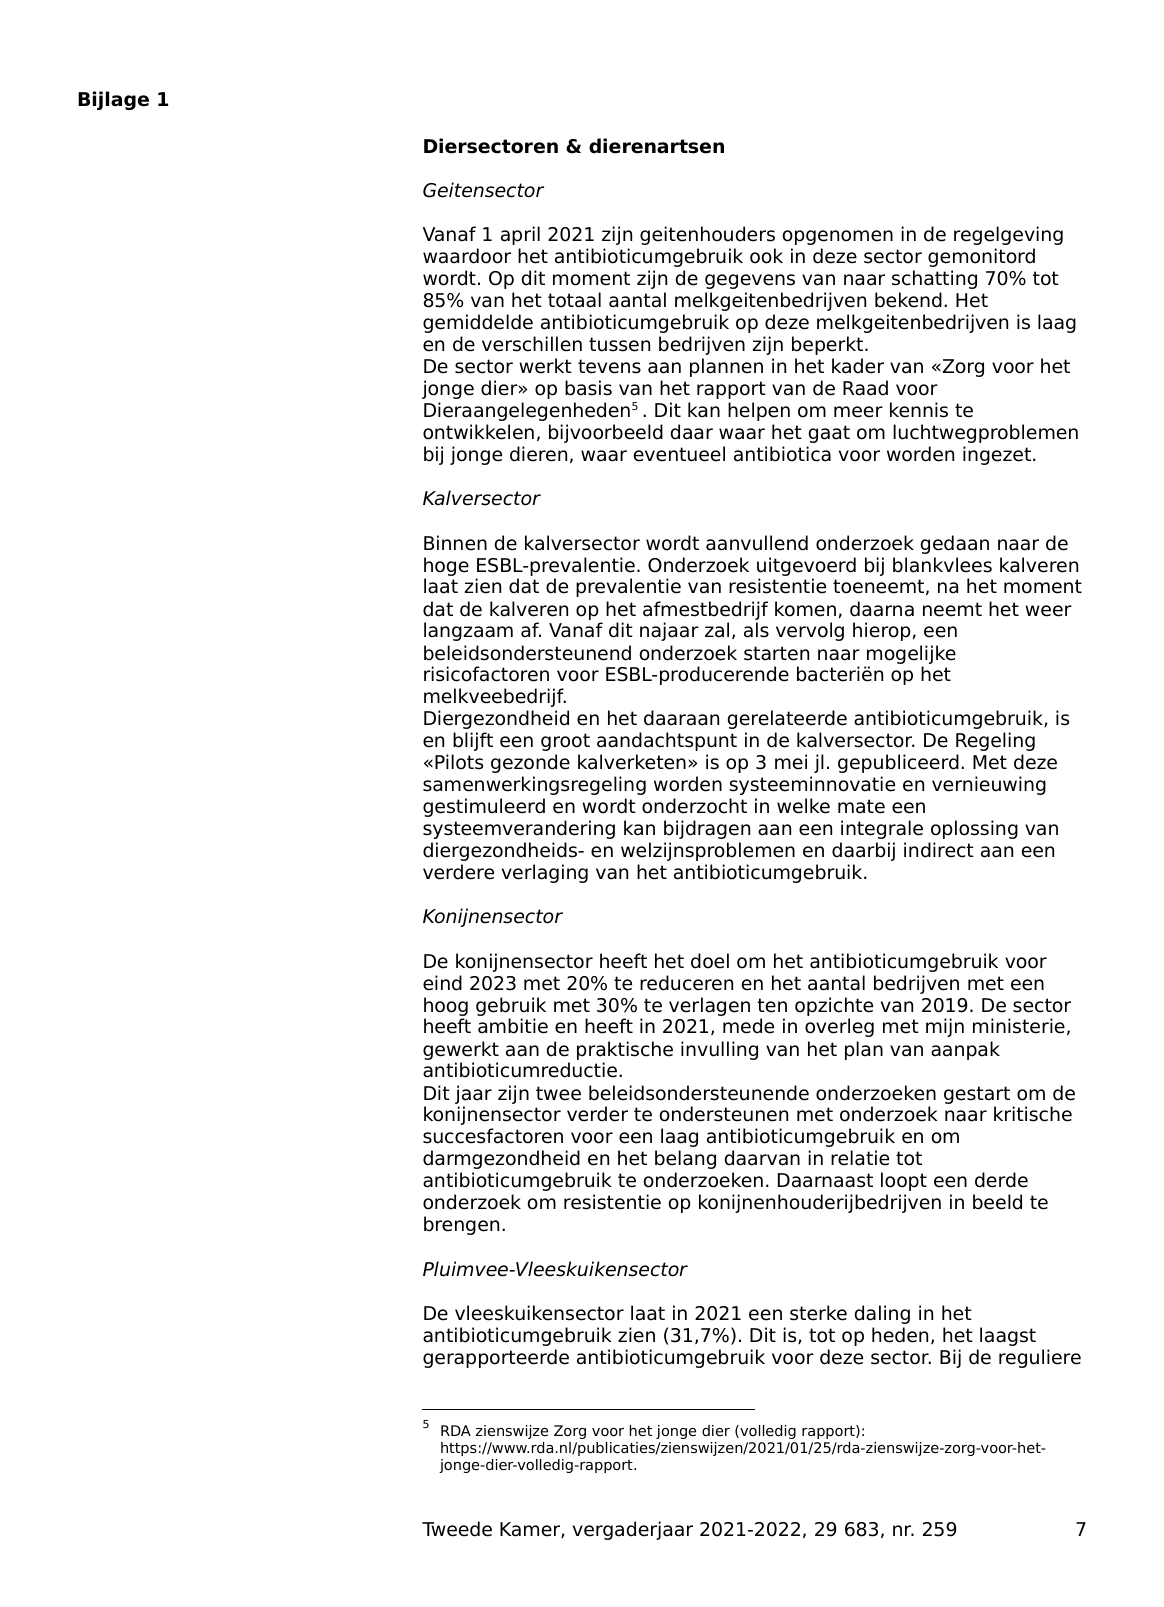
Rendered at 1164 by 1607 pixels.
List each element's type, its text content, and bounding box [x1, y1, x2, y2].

subtitle Pluimvee-Vleeskuikensector [422, 1258, 1087, 1280]
subtitle Geitensector [422, 180, 1087, 202]
subtitle Bijlage 1 [77, 89, 1087, 111]
text Diergezondheid en het daaraan gerelateerde antibioticumgebruik, is en blijft een groot aandachtspunt in de kalversector. De Regeling «Pilots gezonde kalverketen» is op 3 mei jl. gepubliceerd. Met deze samenwerkingsregeling worden systeeminnovatie en vernieuwing gestimuleerd en wordt onderzocht in welke mate een systeemverandering kan bijdragen aan een integrale oplossing van diergezondheids- en welzijnsproblemen en daarbij indirect aan een verdere verlaging van het antibioticumgebruik. [422, 708, 1087, 884]
subtitle Konijnensector [422, 906, 1087, 928]
text Dit jaar zijn twee beleidsondersteunende onderzoeken gestart om de konijnensector verder te ondersteunen met onderzoek naar kritische succesfactoren voor een laag antibioticumgebruik en om darmgezondheid en het belang daarvan in relatie tot antibioticumgebruik te onderzoeken. Daarnaast loopt een derde onderzoek om resistentie op konijnenhouderijbedrijven in beeld te brengen. [422, 1082, 1087, 1236]
subtitle Kalversector [422, 488, 1087, 510]
text De vleeskuikensector laat in 2021 een sterke daling in het antibioticumgebruik zien (31,7%). Dit is, tot op heden, het laagst gerapporteerde antibioticumgebruik voor deze sector. Bij de reguliere [422, 1303, 1087, 1368]
text De konijnensector heeft het doel om het antibioticumgebruik voor eind 2023 met 20% te reduceren en het aantal bedrijven met een hoog gebruik met 30% te verlagen ten opzichte van 2019. De sector heeft ambitie en heeft in 2021, mede in overleg met mijn ministerie, gewerkt aan de praktische invulling van het plan van aanpak antibioticumreductie. [422, 951, 1087, 1082]
text Vanaf 1 april 2021 zijn geitenhouders opgenomen in de regelgeving waardoor het antibioticumgebruik ook in deze sector gemonitord wordt. Op dit moment zijn de gegevens van naar schatting 70% tot 85% van het totaal aantal melkgeitenbedrijven bekend. Het gemiddelde antibioticumgebruik op deze melkgeitenbedrijven is laag en de verschillen tussen bedrijven zijn beperkt. [422, 224, 1087, 356]
text De sector werkt tevens aan plannen in het kader van «Zorg voor het jonge dier» op basis van het rapport van de Raad voor Dieraangelegenheden. Dit kan helpen om meer kennis te ontwikkelen, bijvoorbeeld daar waar het gaat om luchtwegproblemen bij jonge dieren, waar eventueel antibiotica voor worden ingezet. [422, 356, 1087, 466]
subtitle Diersectoren & dierenartsen [422, 136, 1087, 158]
text RDA zienswijze Zorg voor het jonge dier (volledig rapport): https://www.rda.nl/publicaties/zienswijzen/2021/01/25/rda-zienswijze-zorg-voor-het-jonge-dier-volledig-rapport. [422, 1418, 1087, 1474]
text Binnen de kalversector wordt aanvullend onderzoek gedaan naar de hoge ESBL-prevalentie. Onderzoek uitgevoerd bij blankvlees kalveren laat zien dat de prevalentie van resistentie toeneemt, na het moment dat de kalveren op het afmestbedrijf komen, daarna neemt het weer langzaam af. Vanaf dit najaar zal, als vervolg hierop, een beleidsondersteunend onderzoek starten naar mogelijke risicofactoren voor ESBL-producerende bacteriën op het melkveebedrijf. [422, 532, 1087, 708]
